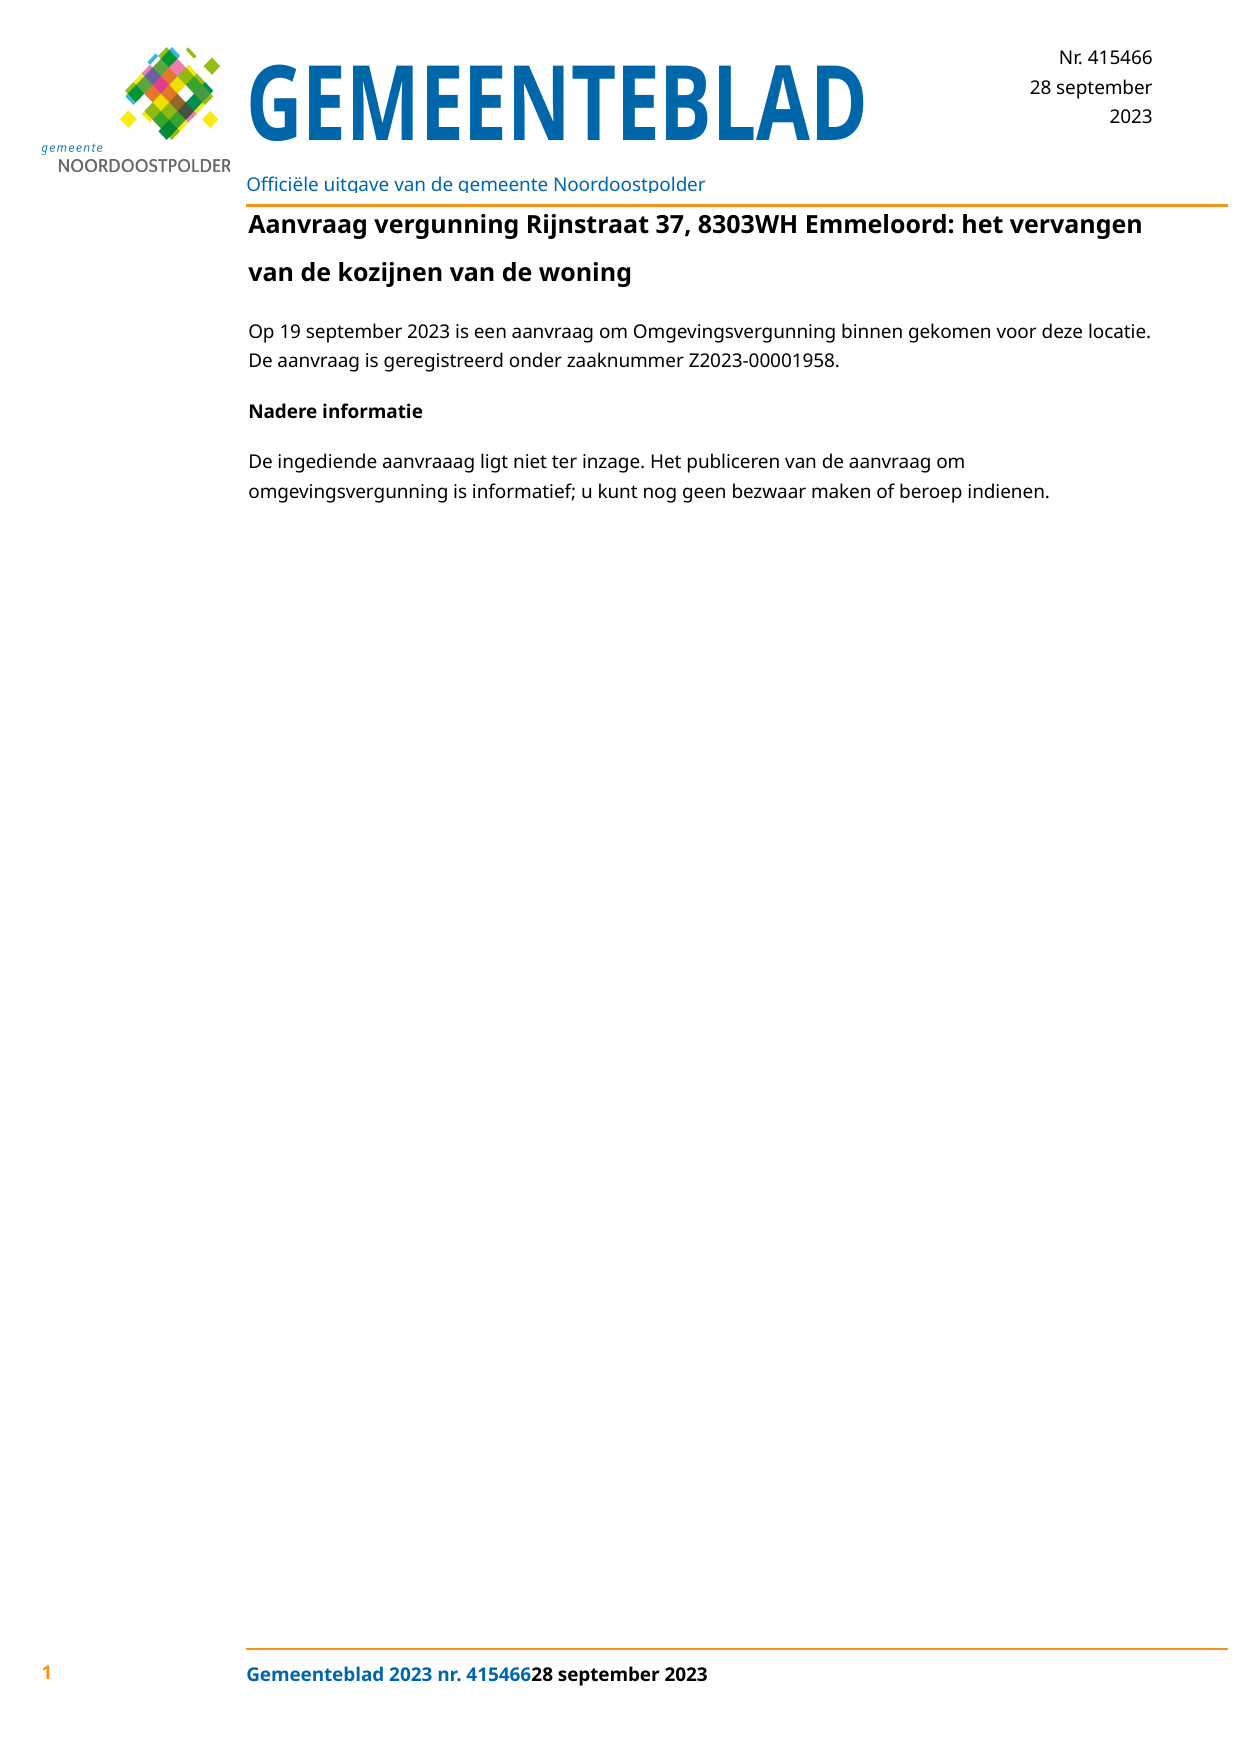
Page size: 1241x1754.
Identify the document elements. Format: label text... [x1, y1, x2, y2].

text Op 19 september 2023 is een aanvraag om Omgevingsvergunning binnen gekomen voor deze locatie. De aanvraag is geregistreerd onder zaaknummer Z2023-00001958. [248, 318, 1152, 373]
picture [41, 47, 231, 172]
text Nadere informatie [248, 398, 1152, 424]
text Aanvraag vergunning Rijnstraat 37, 8303WH Emmeloord: het vervangen van de kozijnen van de woning [248, 207, 1152, 288]
text De ingediende aanvraaag ligt niet ter inzage. Het publiceren van de aanvraag om omgevingsvergunning is informatief; u kunt nog geen bezwaar maken of beroep indienen. [248, 448, 1152, 504]
